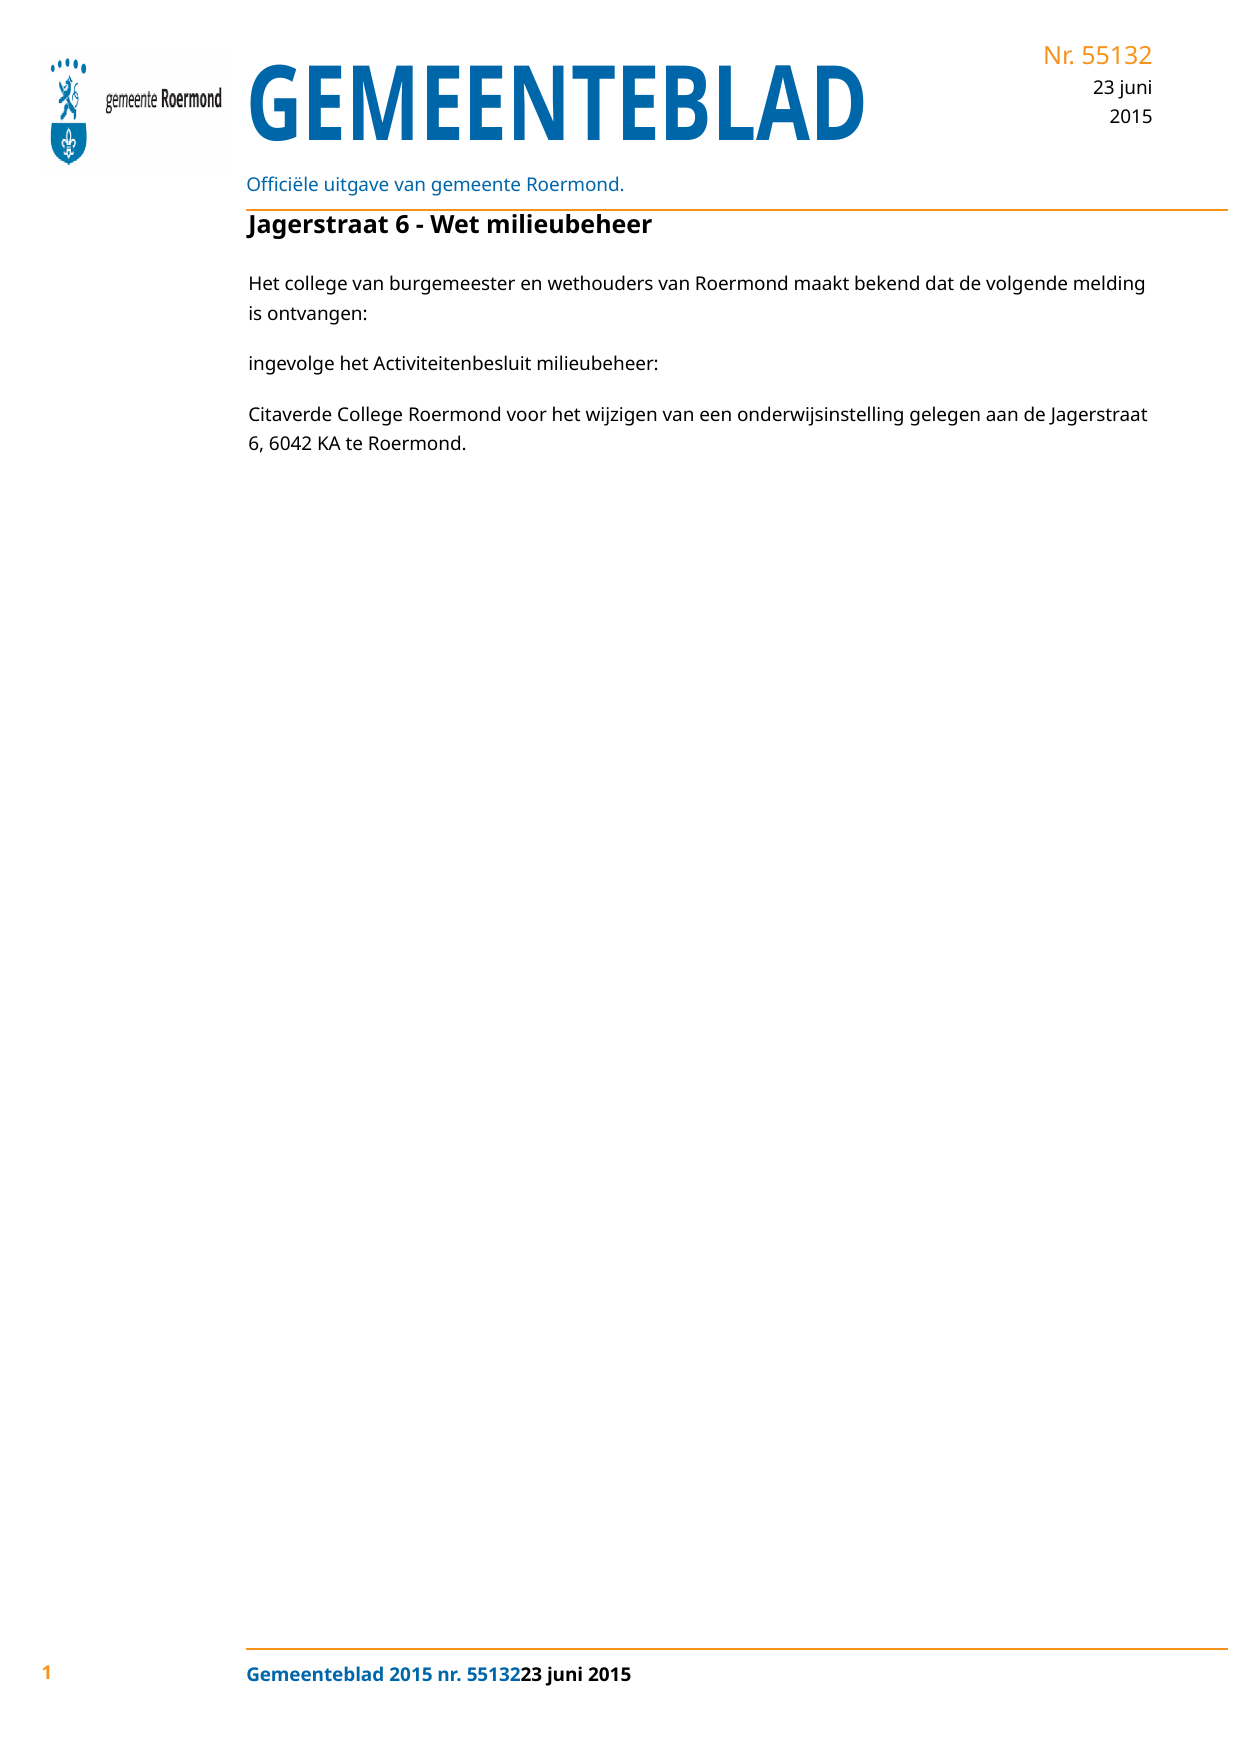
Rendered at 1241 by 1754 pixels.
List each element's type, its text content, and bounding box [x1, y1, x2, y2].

text Jagerstraat 6 - Wet milieubeheer [248, 211, 1152, 241]
picture [41, 47, 231, 172]
text ingevolge het Activiteitenbesluit milieubeheer: [248, 350, 1152, 376]
text Citaverde College Roermond voor het wijzigen van een onderwijsinstelling gelegen aan de Jagerstraat 6, 6042 KA te Roermond. [248, 401, 1152, 456]
text Het college van burgemeester en wethouders van Roermond maakt bekend dat de volgende melding is ontvangen: [248, 270, 1152, 326]
